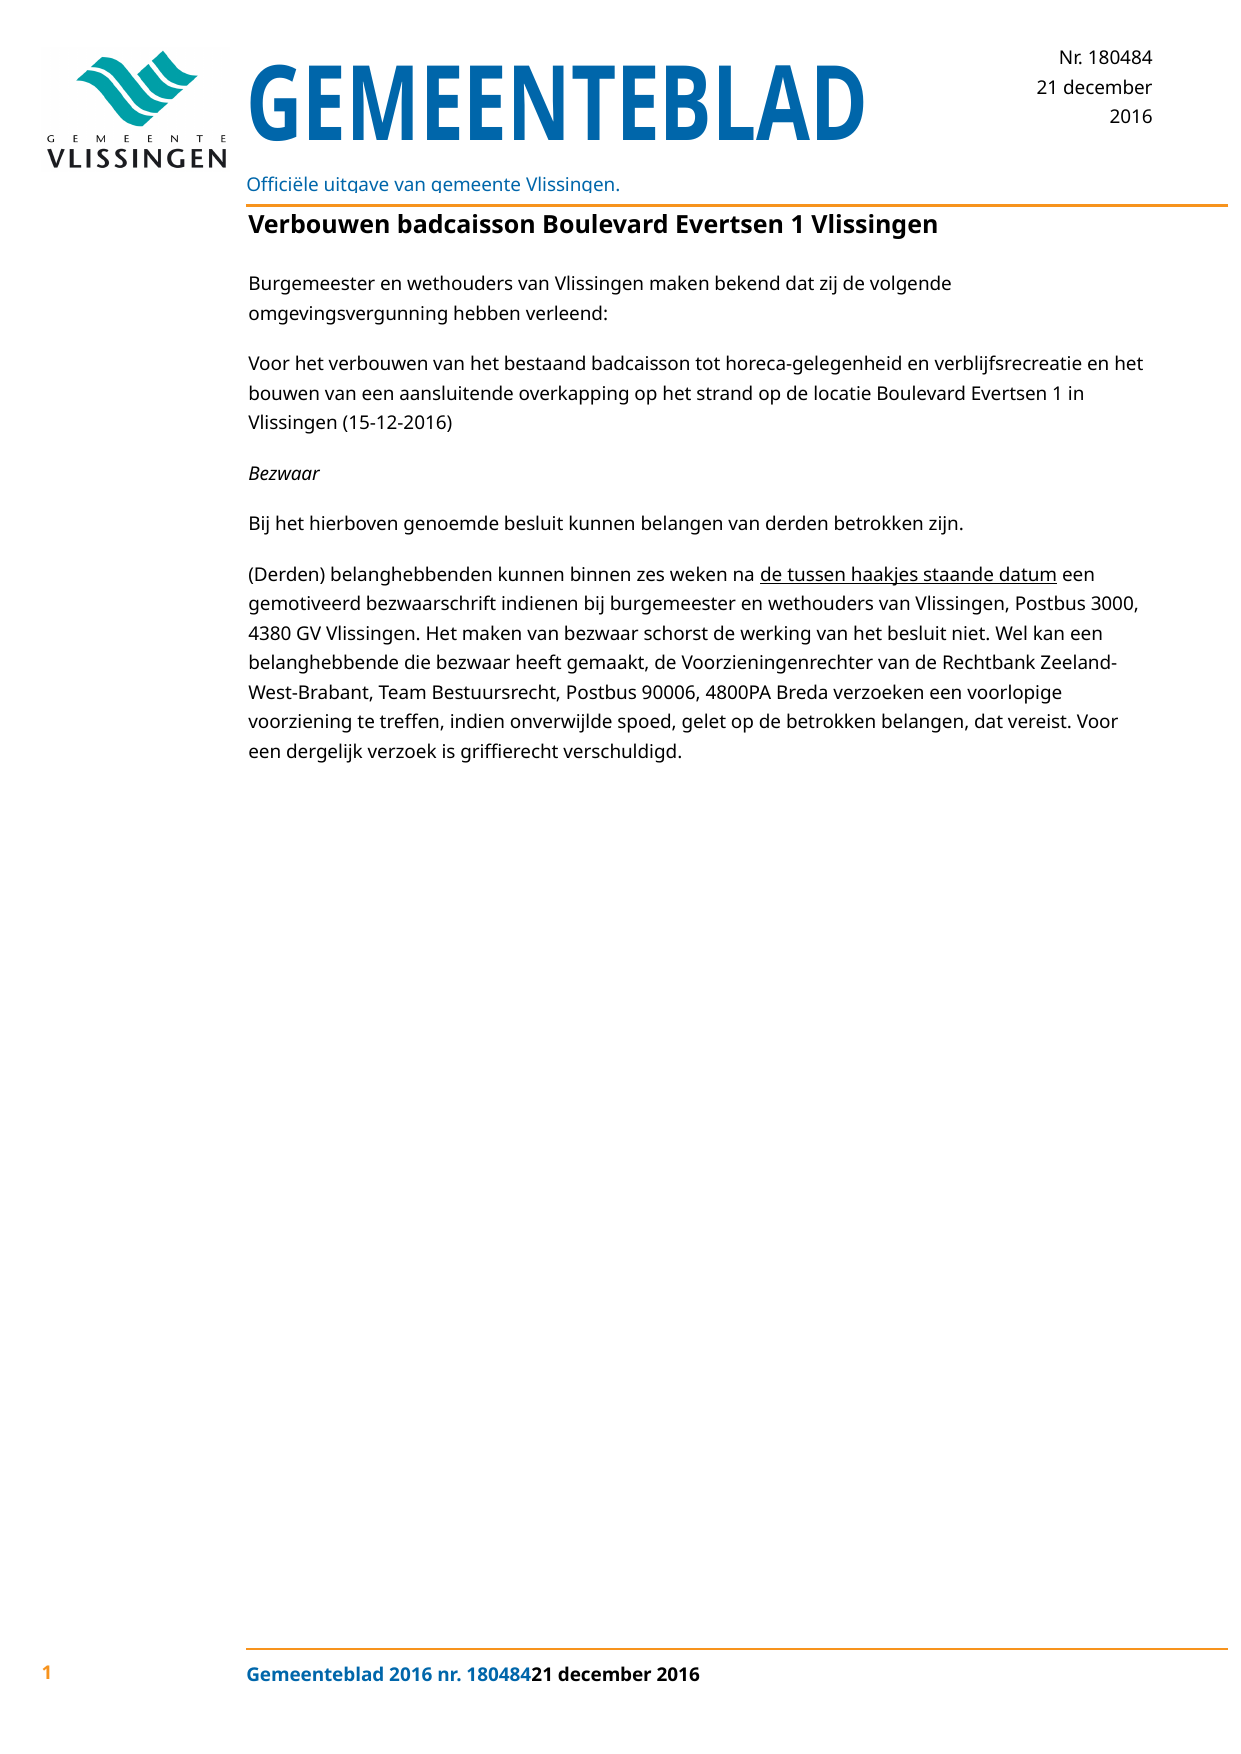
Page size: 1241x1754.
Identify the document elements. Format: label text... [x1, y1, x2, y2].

text (Derden) belanghebbenden kunnen binnen zes weken na de tussen haakjes staande datum een gemotiveerd bezwaarschrift indienen bij burgemeester en wethouders van Vlissingen, Postbus 3000, 4380 GV Vlissingen. Het maken van bezwaar schorst de werking van het besluit niet. Wel kan een belanghebbende die bezwaar heeft gemaakt, de Voorzieningenrechter van de Rechtbank Zeeland-West-Brabant, Team Bestuursrecht, Postbus 90006, 4800PA Breda verzoeken een voorlopige voorziening te treffen, indien onverwijlde spoed, gelet op de betrokken belangen, dat vereist. Voor een dergelijk verzoek is griffierecht verschuldigd. [248, 561, 1152, 764]
picture [41, 47, 231, 172]
text Bezwaar [248, 460, 1152, 486]
text Verbouwen badcaisson Boulevard Evertsen 1 Vlissingen [248, 207, 1152, 241]
text Voor het verbouwen van het bestaand badcaisson tot horeca-gelegenheid en verblijfsrecreatie en het bouwen van een aansluitende overkapping op het strand op de locatie Boulevard Evertsen 1 in Vlissingen (15-12-2016) [248, 350, 1152, 435]
text Burgemeester en wethouders van Vlissingen maken bekend dat zij de volgende omgevingsvergunning hebben verleend: [248, 270, 1152, 326]
text Bij het hierboven genoemde besluit kunnen belangen van derden betrokken zijn. [248, 510, 1152, 536]
